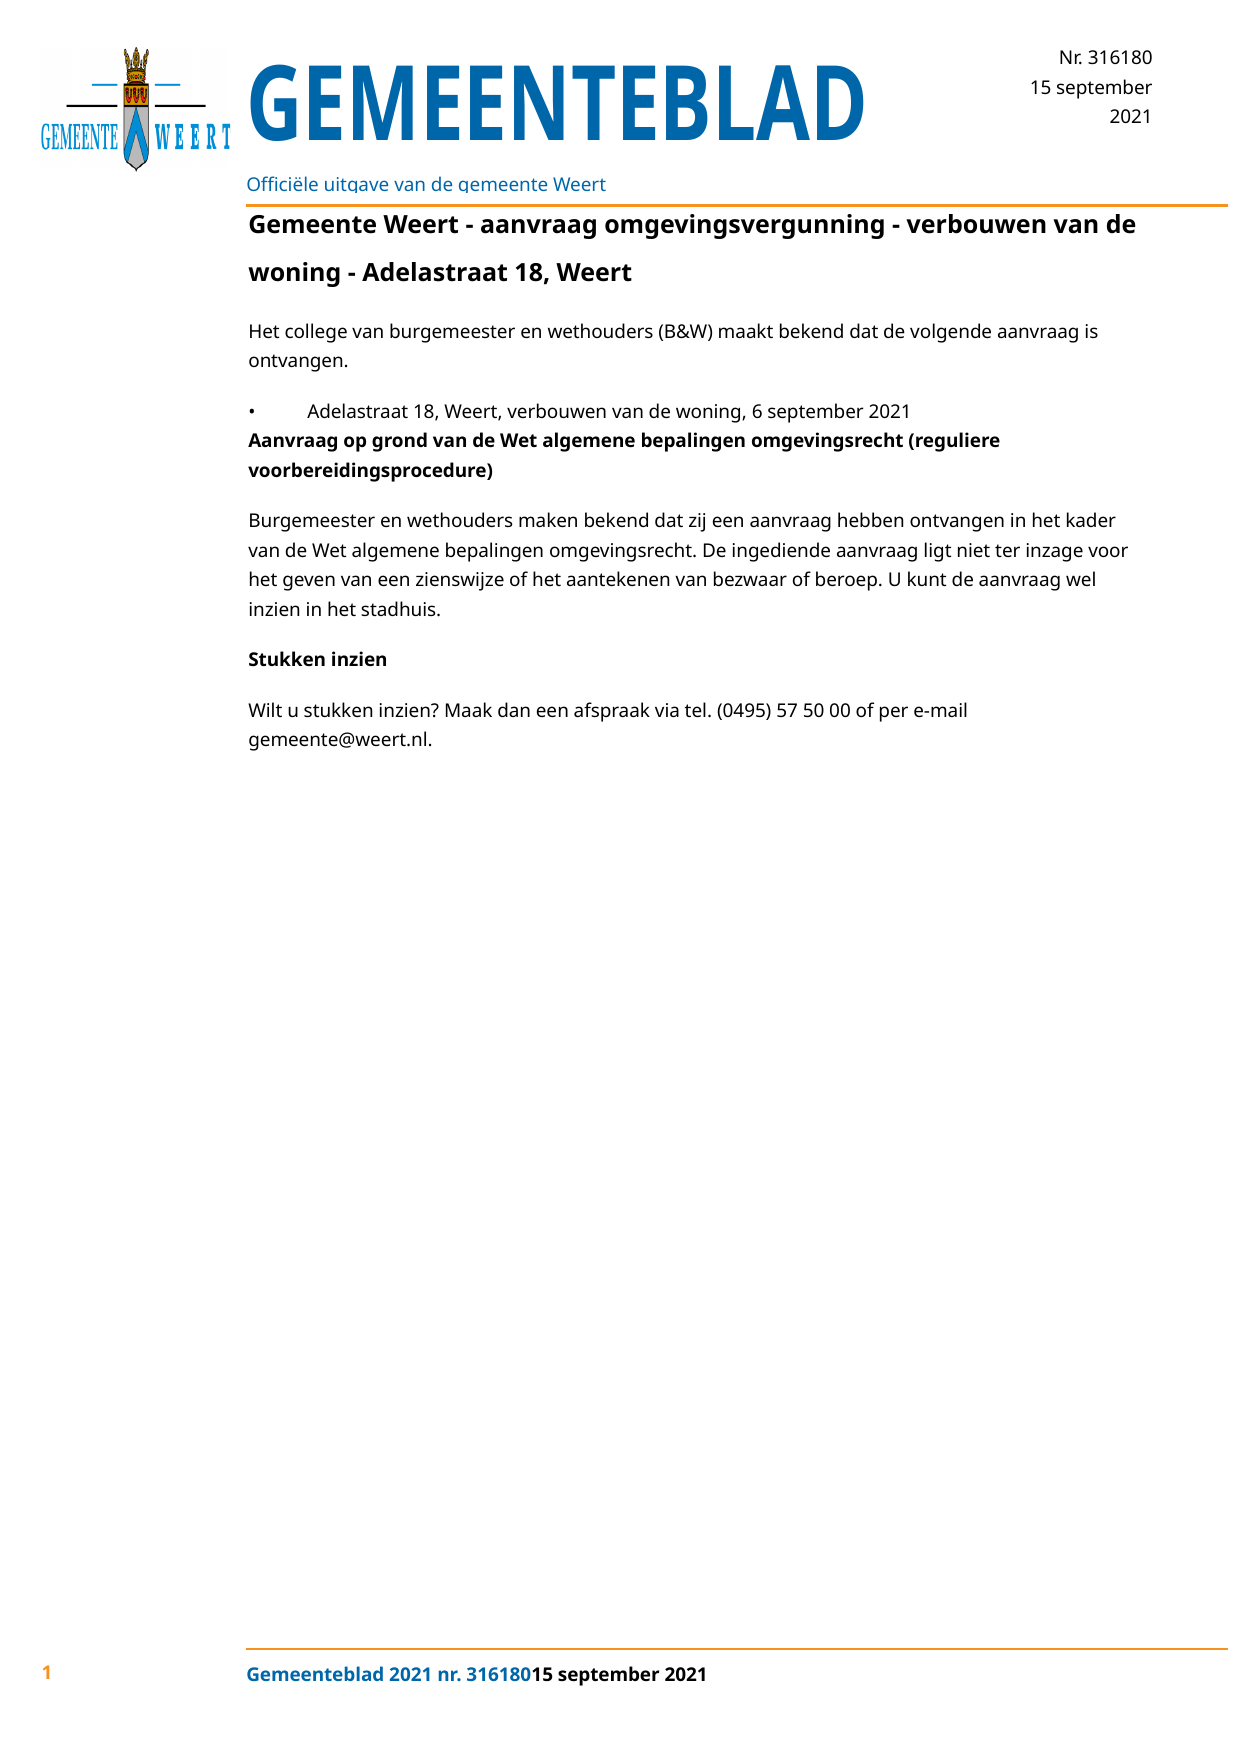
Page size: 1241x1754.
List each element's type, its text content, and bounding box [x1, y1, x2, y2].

list Adelastraat 18, Weert, verbouwen van de woning, 6 september 2021 [248, 398, 1152, 424]
text Gemeente Weert - aanvraag omgevingsvergunning - verbouwen van de woning - Adelastraat 18, Weert [248, 207, 1152, 288]
text Aanvraag op grond van de Wet algemene bepalingen omgevingsrecht (reguliere voorbereidingsprocedure) [248, 427, 1152, 483]
text Wilt u stukken inzien? Maak dan een afspraak via tel. (0495) 57 50 00 of per e-mail gemeente@weert.nl. [248, 697, 1152, 752]
picture [41, 47, 231, 172]
text Burgemeester en wethouders maken bekend dat zij een aanvraag hebben ontvangen in het kader van de Wet algemene bepalingen omgevingsrecht. De ingediende aanvraag ligt niet ter inzage voor het geven van een zienswijze of het aantekenen van bezwaar of beroep. U kunt de aanvraag wel inzien in het stadhuis. [248, 507, 1152, 622]
text Het college van burgemeester en wethouders (B&W) maakt bekend dat de volgende aanvraag is ontvangen. [248, 318, 1152, 373]
text Stukken inzien [248, 647, 1152, 672]
